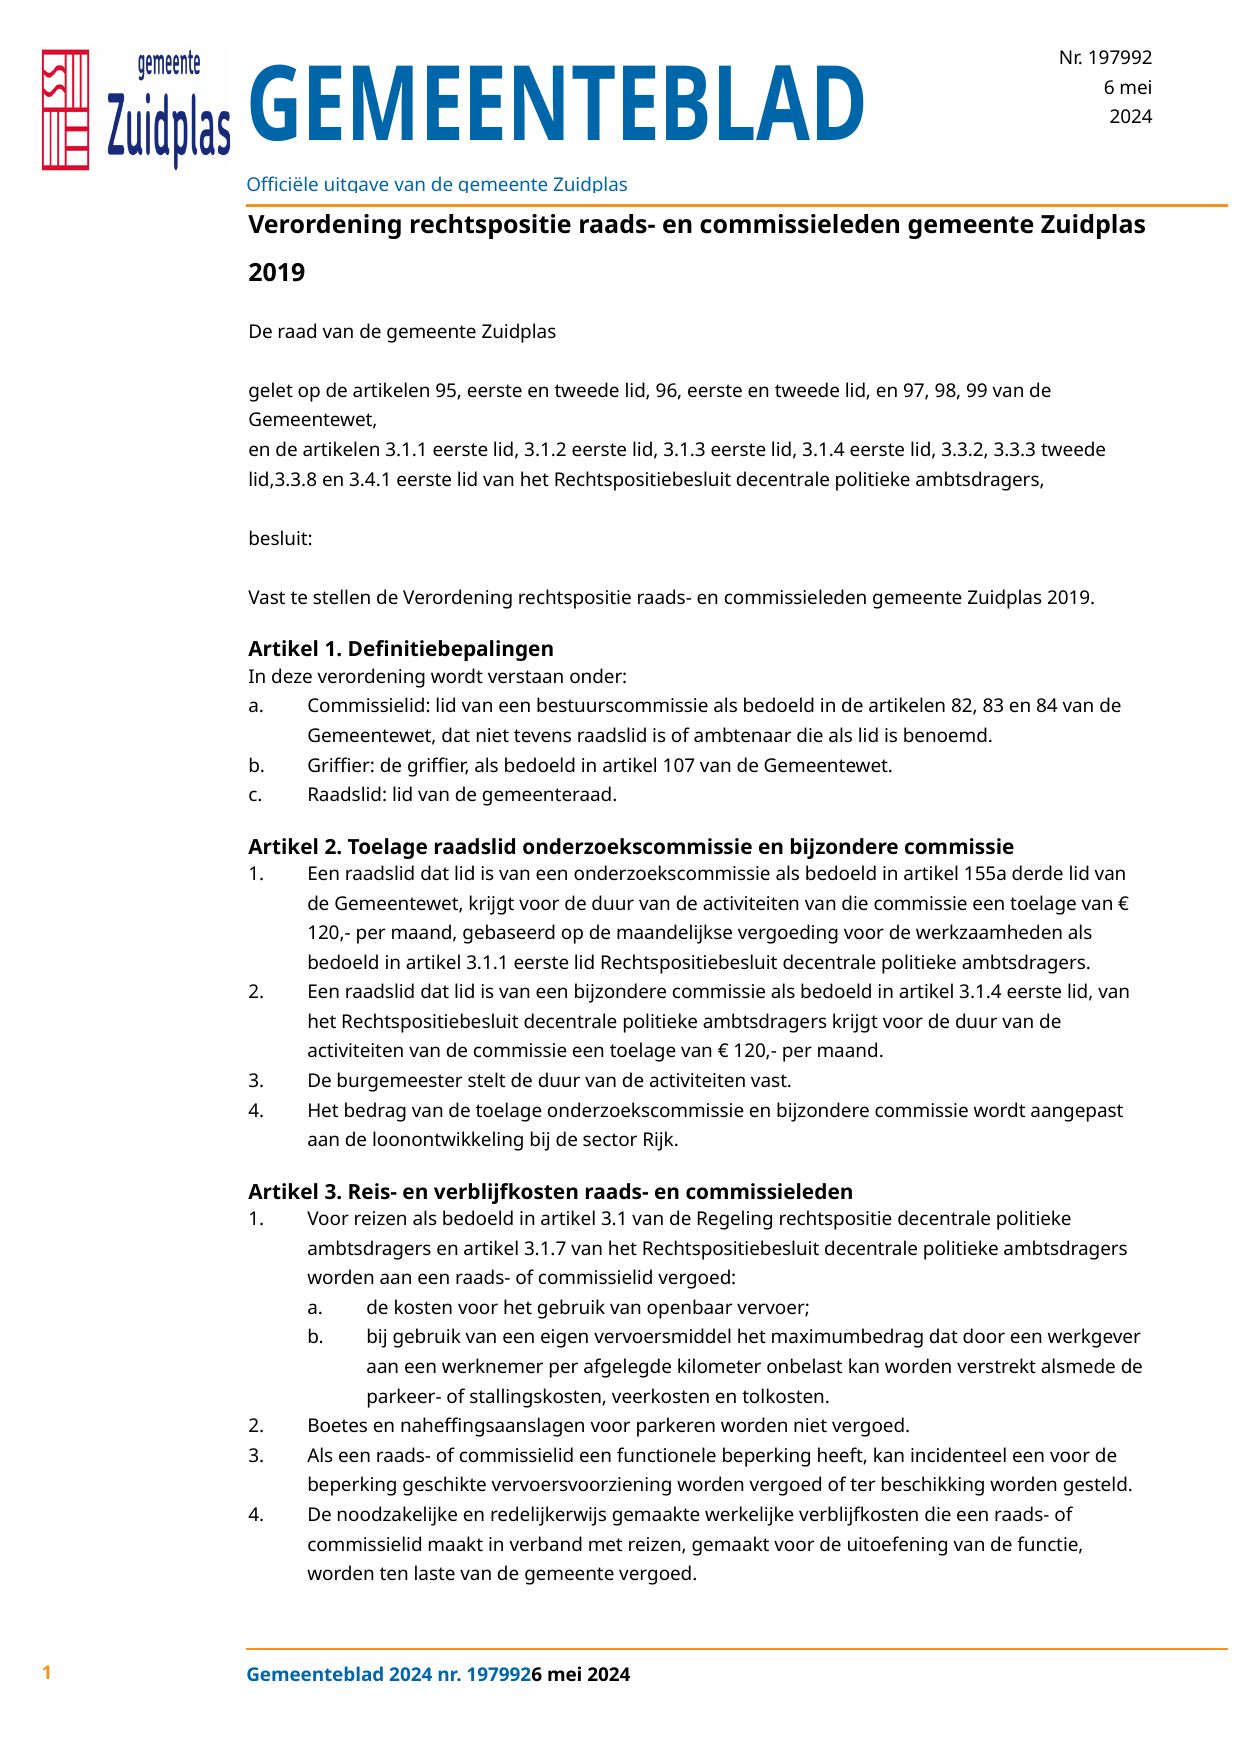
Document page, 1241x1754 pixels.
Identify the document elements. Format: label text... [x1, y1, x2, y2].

list Commissielid: lid van een bestuurscommissie als bedoeld in de artikelen 82, 83 en 84 van de Gemeentewet, dat niet tevens raadslid is of ambtenaar die als lid is benoemd. [248, 693, 1152, 748]
list Voor reizen als bedoeld in artikel 3.1 van de Regeling rechtspositie decentrale politieke ambtsdragers en artikel 3.1.7 van het Rechtspositiebesluit decentrale politieke ambtsdragers worden aan een raads- of commissielid vergoed: [248, 1205, 1152, 1290]
text Artikel 1. Definitiebepalingen [248, 634, 1152, 663]
list Een raadslid dat lid is van een bijzondere commissie als bedoeld in artikel 3.1.4 eerste lid, van het Rechtspositiebesluit decentrale politieke ambtsdragers krijgt voor de duur van de activiteiten van de commissie een toelage van € 120,- per maand. [248, 978, 1152, 1063]
list Het bedrag van de toelage onderzoekscommissie en bijzondere commissie wordt aangepast aan de loonontwikkeling bij de sector Rijk. [248, 1097, 1152, 1152]
list Een raadslid dat lid is van een onderzoekscommissie als bedoeld in artikel 155a derde lid van de Gemeentewet, krijgt voor de duur van de activiteiten van die commissie een toelage van € 120,- per maand, gebaseerd op de maandelijkse vergoeding voor de werkzaamheden als bedoeld in artikel 3.1.1 eerste lid Rechtspositiebesluit decentrale politieke ambtsdragers. [248, 860, 1152, 975]
list De burgemeester stelt de duur van de activiteiten vast. [248, 1067, 1152, 1093]
text Vast te stellen de Verordening rechtspositie raads- en commissieleden gemeente Zuidplas 2019. [248, 584, 1152, 610]
list Raadslid: lid van de gemeenteraad. [248, 781, 1152, 807]
picture [41, 47, 231, 172]
text In deze verordening wordt verstaan onder: [248, 663, 1152, 689]
list De noodzakelijke en redelijkerwijs gemaakte werkelijke verblijfkosten die een raads- of commissielid maakt in verband met reizen, gemaakt voor de uitoefening van de functie, worden ten laste van de gemeente vergoed. [248, 1501, 1152, 1586]
text en de artikelen 3.1.1 eerste lid, 3.1.2 eerste lid, 3.1.3 eerste lid, 3.1.4 eerste lid, 3.3.2, 3.3.3 tweede lid,3.3.8 en 3.4.1 eerste lid van het Rechtspositiebesluit decentrale politieke ambtsdragers, [248, 436, 1152, 492]
list bij gebruik van een eigen vervoersmiddel het maximumbedrag dat door een werkgever aan een werknemer per afgelegde kilometer onbelast kan worden verstrekt alsmede de parkeer- of stallingskosten, veerkosten en tolkosten. [307, 1324, 1152, 1408]
list Boetes en naheffingsaanslagen voor parkeren worden niet vergoed. [248, 1412, 1152, 1438]
text Artikel 2. Toelage raadslid onderzoekscommissie en bijzondere commissie [248, 832, 1152, 860]
text gelet op de artikelen 95, eerste en tweede lid, 96, eerste en tweede lid, en 97, 98, 99 van de Gemeentewet, [248, 377, 1152, 432]
text De raad van de gemeente Zuidplas [248, 318, 1152, 344]
list Griffier: de griffier, als bedoeld in artikel 107 van de Gemeentewet. [248, 752, 1152, 777]
text Artikel 3. Reis- en verblijfkosten raads- en commissieleden [248, 1177, 1152, 1205]
list Als een raads- of commissielid een functionele beperking heeft, kan incidenteel een voor de beperking geschikte vervoersvoorziening worden vergoed of ter beschikking worden gesteld. [248, 1442, 1152, 1497]
text besluit: [248, 525, 1152, 551]
text Verordening rechtspositie raads- en commissieleden gemeente Zuidplas 2019 [248, 207, 1152, 288]
list de kosten voor het gebruik van openbaar vervoer; [307, 1294, 1152, 1320]
